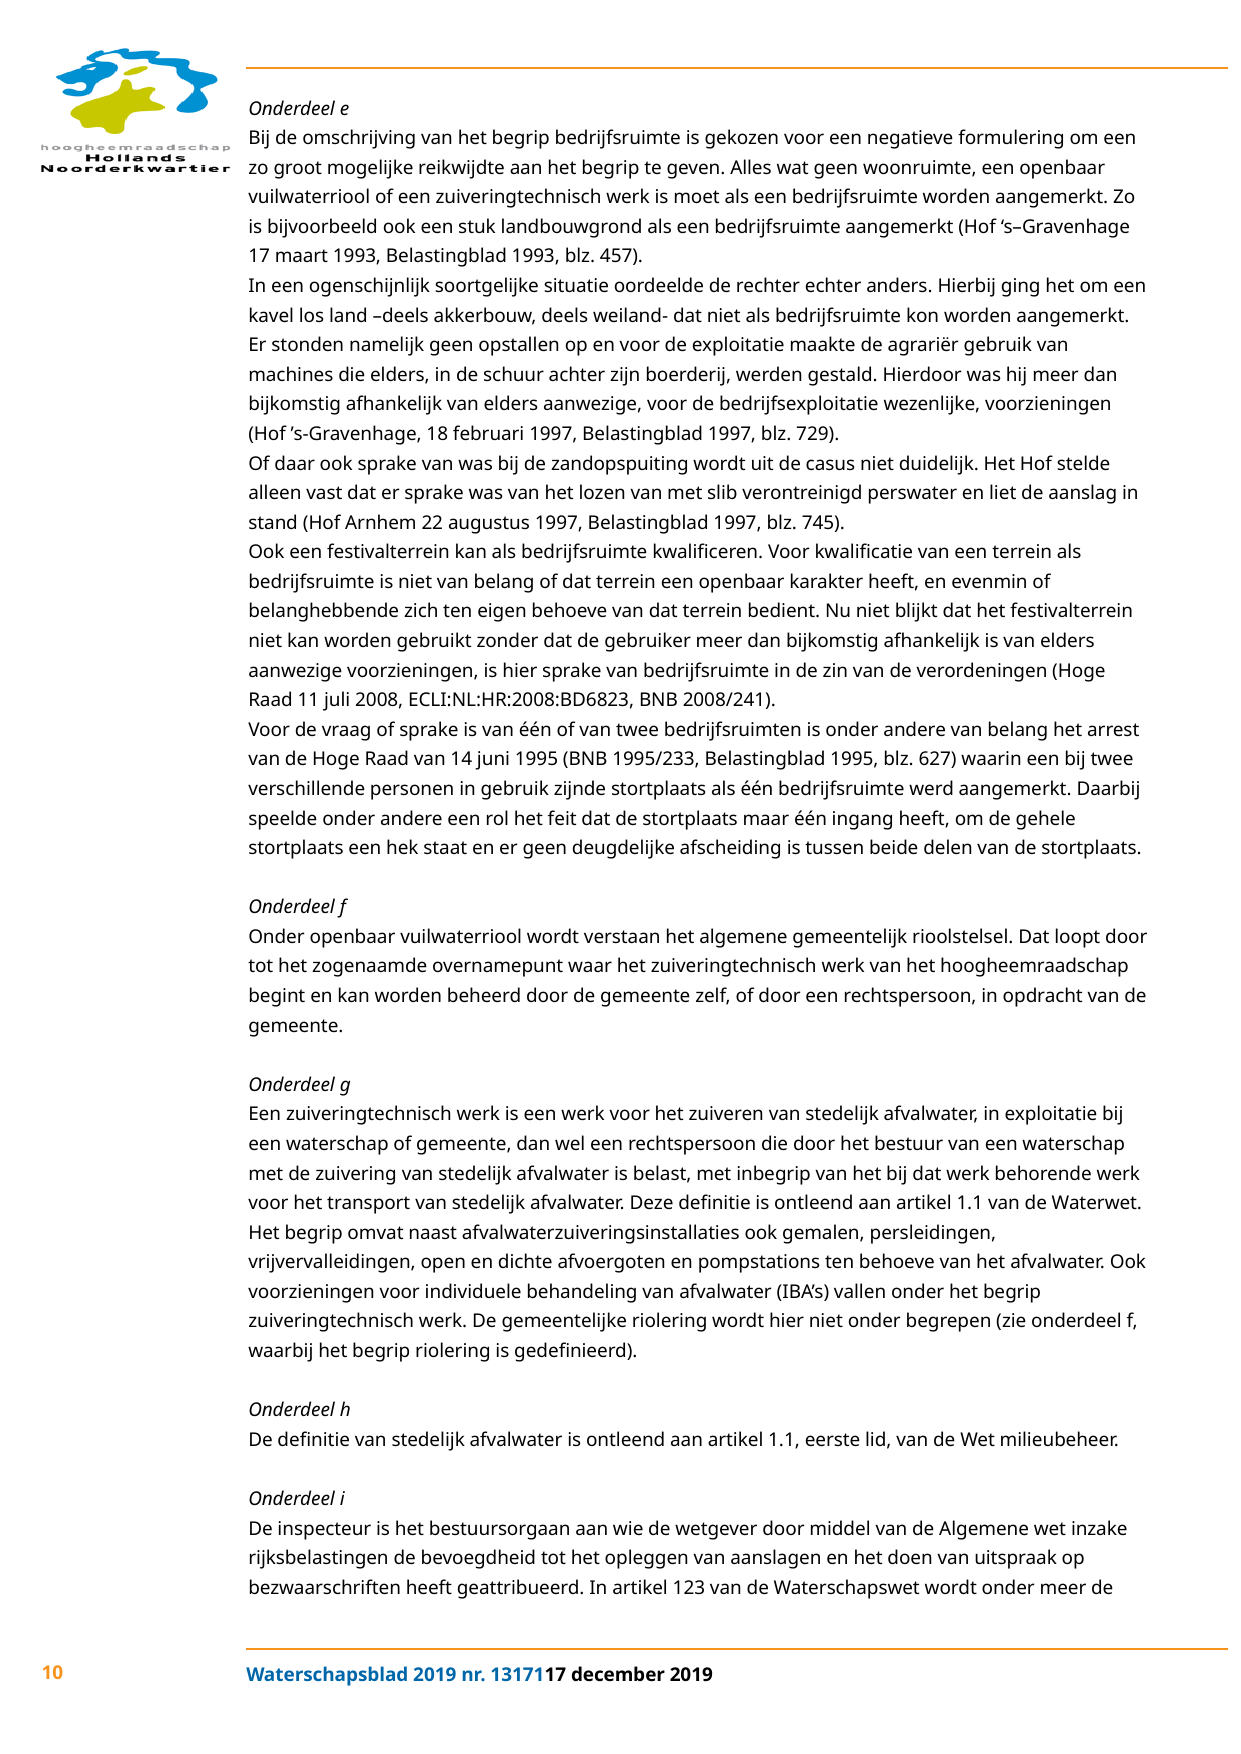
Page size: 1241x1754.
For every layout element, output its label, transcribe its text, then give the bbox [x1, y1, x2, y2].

text In een ogenschijnlijk soortgelijke situatie oordeelde de rechter echter anders. Hierbij ging het om een kavel los land –deels akkerbouw, deels weiland- dat niet als bedrijfsruimte kon worden aangemerkt. Er stonden namelijk geen opstallen op en voor de exploitatie maakte de agrariër gebruik van machines die elders, in de schuur achter zijn boerderij, werden gestald. Hierdoor was hij meer dan bijkomstig afhankelijk van elders aanwezige, voor de bedrijfsexploitatie wezenlijke, voorzieningen (Hof ’s-Gravenhage, 18 februari 1997, Belastingblad 1997, blz. 729). [248, 272, 1152, 446]
text Voor de vraag of sprake is van één of van twee bedrijfsruimten is onder andere van belang het arrest van de Hoge Raad van 14 juni 1995 (BNB 1995/233, Belastingblad 1995, blz. 627) waarin een bij twee verschillende personen in gebruik zijnde stortplaats als één bedrijfsruimte werd aangemerkt. Daarbij speelde onder andere een rol het feit dat de stortplaats maar één ingang heeft, om de gehele stortplaats een hek staat en er geen deugdelijke afscheiding is tussen beide delen van de stortplaats. [248, 716, 1152, 860]
text Onderdeel h [248, 1396, 1152, 1422]
text De definitie van stedelijk afvalwater is ontleend aan artikel 1.1, eerste lid, van de Wet milieubeheer. [248, 1426, 1152, 1452]
text Onderdeel e [248, 95, 1152, 121]
text Of daar ook sprake van was bij de zandopspuiting wordt uit de casus niet duidelijk. Het Hof stelde alleen vast dat er sprake was van het lozen van met slib verontreinigd perswater en liet de aanslag in stand (Hof Arnhem 22 augustus 1997, Belastingblad 1997, blz. 745). [248, 450, 1152, 535]
text Onderdeel g [248, 1071, 1152, 1097]
picture [41, 47, 231, 172]
text rijksbelastingen de bevoegdheid tot het opleggen van aanslagen en het doen van uitspraak op bezwaarschriften heeft geattribueerd. In artikel 123 van de Waterschapswet wordt onder meer de [248, 1544, 1152, 1600]
text De inspecteur is het bestuursorgaan aan wie de wetgever door middel van de Algemene wet inzake [248, 1515, 1152, 1541]
text Onderdeel i [248, 1485, 1152, 1511]
text Een zuiveringtechnisch werk is een werk voor het zuiveren van stedelijk afvalwater, in exploitatie bij een waterschap of gemeente, dan wel een rechtspersoon die door het bestuur van een waterschap met de zuivering van stedelijk afvalwater is belast, met inbegrip van het bij dat werk behorende werk voor het transport van stedelijk afvalwater. Deze definitie is ontleend aan artikel 1.1 van de Waterwet. Het begrip omvat naast afvalwaterzuiveringsinstallaties ook gemalen, persleidingen, vrijvervalleidingen, open en dichte afvoergoten en pompstations ten behoeve van het afvalwater. Ook voorzieningen voor individuele behandeling van afvalwater (IBA’s) vallen onder het begrip zuiveringtechnisch werk. De gemeentelijke riolering wordt hier niet onder begrepen (zie onderdeel f, waarbij het begrip riolering is gedefinieerd). [248, 1101, 1152, 1363]
text Onderdeel f [248, 893, 1152, 919]
text Ook een festivalterrein kan als bedrijfsruimte kwalificeren. Voor kwalificatie van een terrein als bedrijfsruimte is niet van belang of dat terrein een openbaar karakter heeft, en evenmin of belanghebbende zich ten eigen behoeve van dat terrein bedient. Nu niet blijkt dat het festivalterrein niet kan worden gebruikt zonder dat de gebruiker meer dan bijkomstig afhankelijk is van elders aanwezige voorzieningen, is hier sprake van bedrijfsruimte in de zin van de verordeningen (Hoge Raad 11 juli 2008, ECLI:NL:HR:2008:BD6823, BNB 2008/241). [248, 538, 1152, 712]
text Onder openbaar vuilwaterriool wordt verstaan het algemene gemeentelijk rioolstelsel. Dat loopt door tot het zogenaamde overnamepunt waar het zuiveringtechnisch werk van het hoogheemraadschap begint en kan worden beheerd door de gemeente zelf, of door een rechtspersoon, in opdracht van de gemeente. [248, 923, 1152, 1038]
text Bij de omschrijving van het begrip bedrijfsruimte is gekozen voor een negatieve formulering om een zo groot mogelijke reikwijdte aan het begrip te geven. Alles wat geen woonruimte, een openbaar vuilwaterriool of een zuiveringtechnisch werk is moet als een bedrijfsruimte worden aangemerkt. Zo is bijvoorbeeld ook een stuk landbouwgrond als een bedrijfsruimte aangemerkt (Hof ‘s–Gravenhage 17 maart 1993, Belastingblad 1993, blz. 457). [248, 124, 1152, 268]
